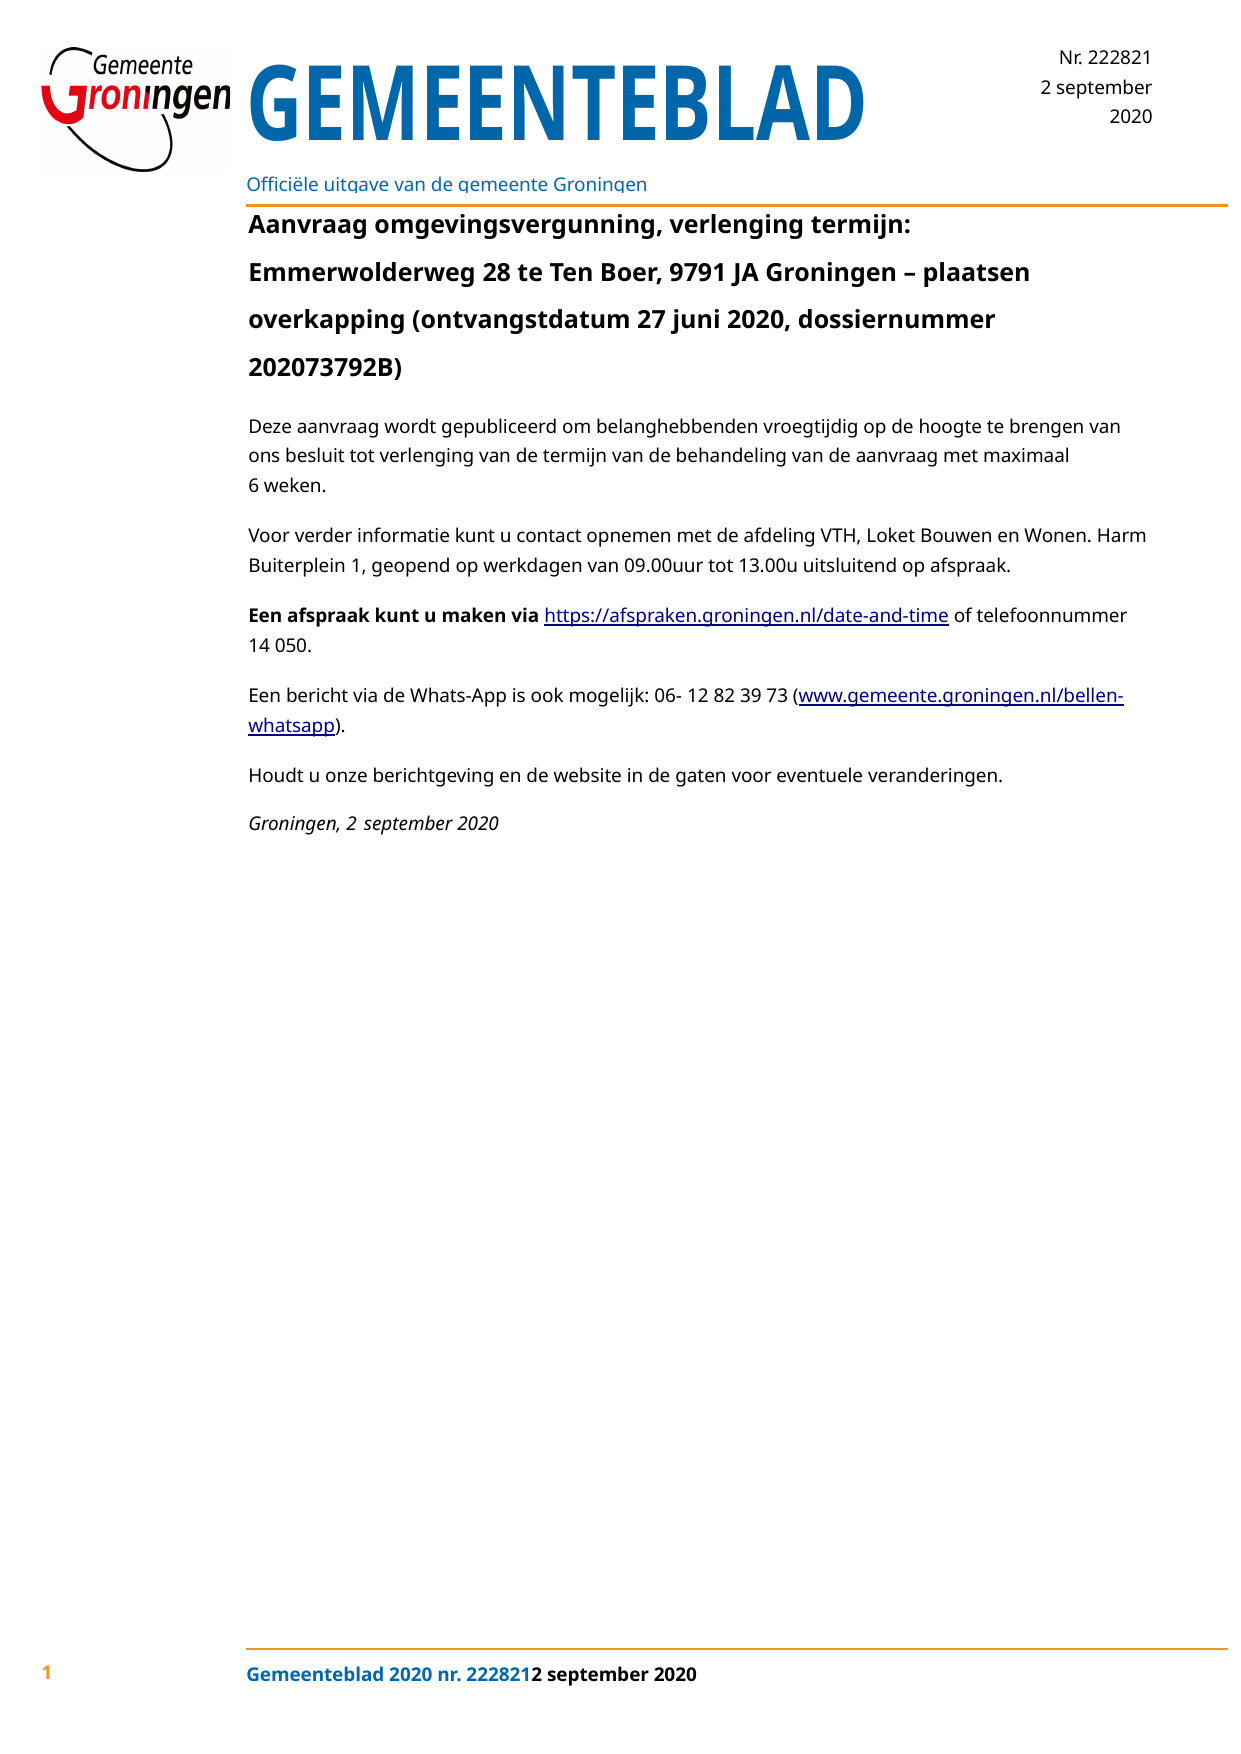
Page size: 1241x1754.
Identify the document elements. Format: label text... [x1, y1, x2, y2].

text Aanvraag omgevingsvergunning, verlenging termijn: Emmerwolderweg 28 te Ten Boer, 9791 JA Groningen – plaatsen overkapping (ontvangstdatum 27 juni 2020, dossiernummer 202073792B) [248, 207, 1152, 384]
text Een bericht via de Whats-App is ook mogelijk: 06- 12 82 39 73 (www.gemeente.groningen.nl/bellen-whatsapp). [248, 683, 1152, 738]
text Houdt u onze berichtgeving en de website in de gaten voor eventuele veranderingen. [248, 763, 1152, 788]
text Deze aanvraag wordt gepubliceerd om belanghebbenden vroegtijdig op de hoogte te brengen van ons besluit tot verlenging van de termijn van de behandeling van de aanvraag met maximaal 6 weken. [248, 413, 1152, 498]
text Een afspraak kunt u maken via https://afspraken.groningen.nl/date-and-time of telefoonnummer 14 050. [248, 603, 1152, 658]
text Groningen, 2 september 2020 [248, 811, 1152, 836]
text Voor verder informatie kunt u contact opnemen met de afdeling VTH, Loket Bouwen en Wonen. Harm Buiterplein 1, geopend op werkdagen van 09.00uur tot 13.00u uitsluitend op afspraak. [248, 523, 1152, 578]
picture [41, 47, 231, 172]
